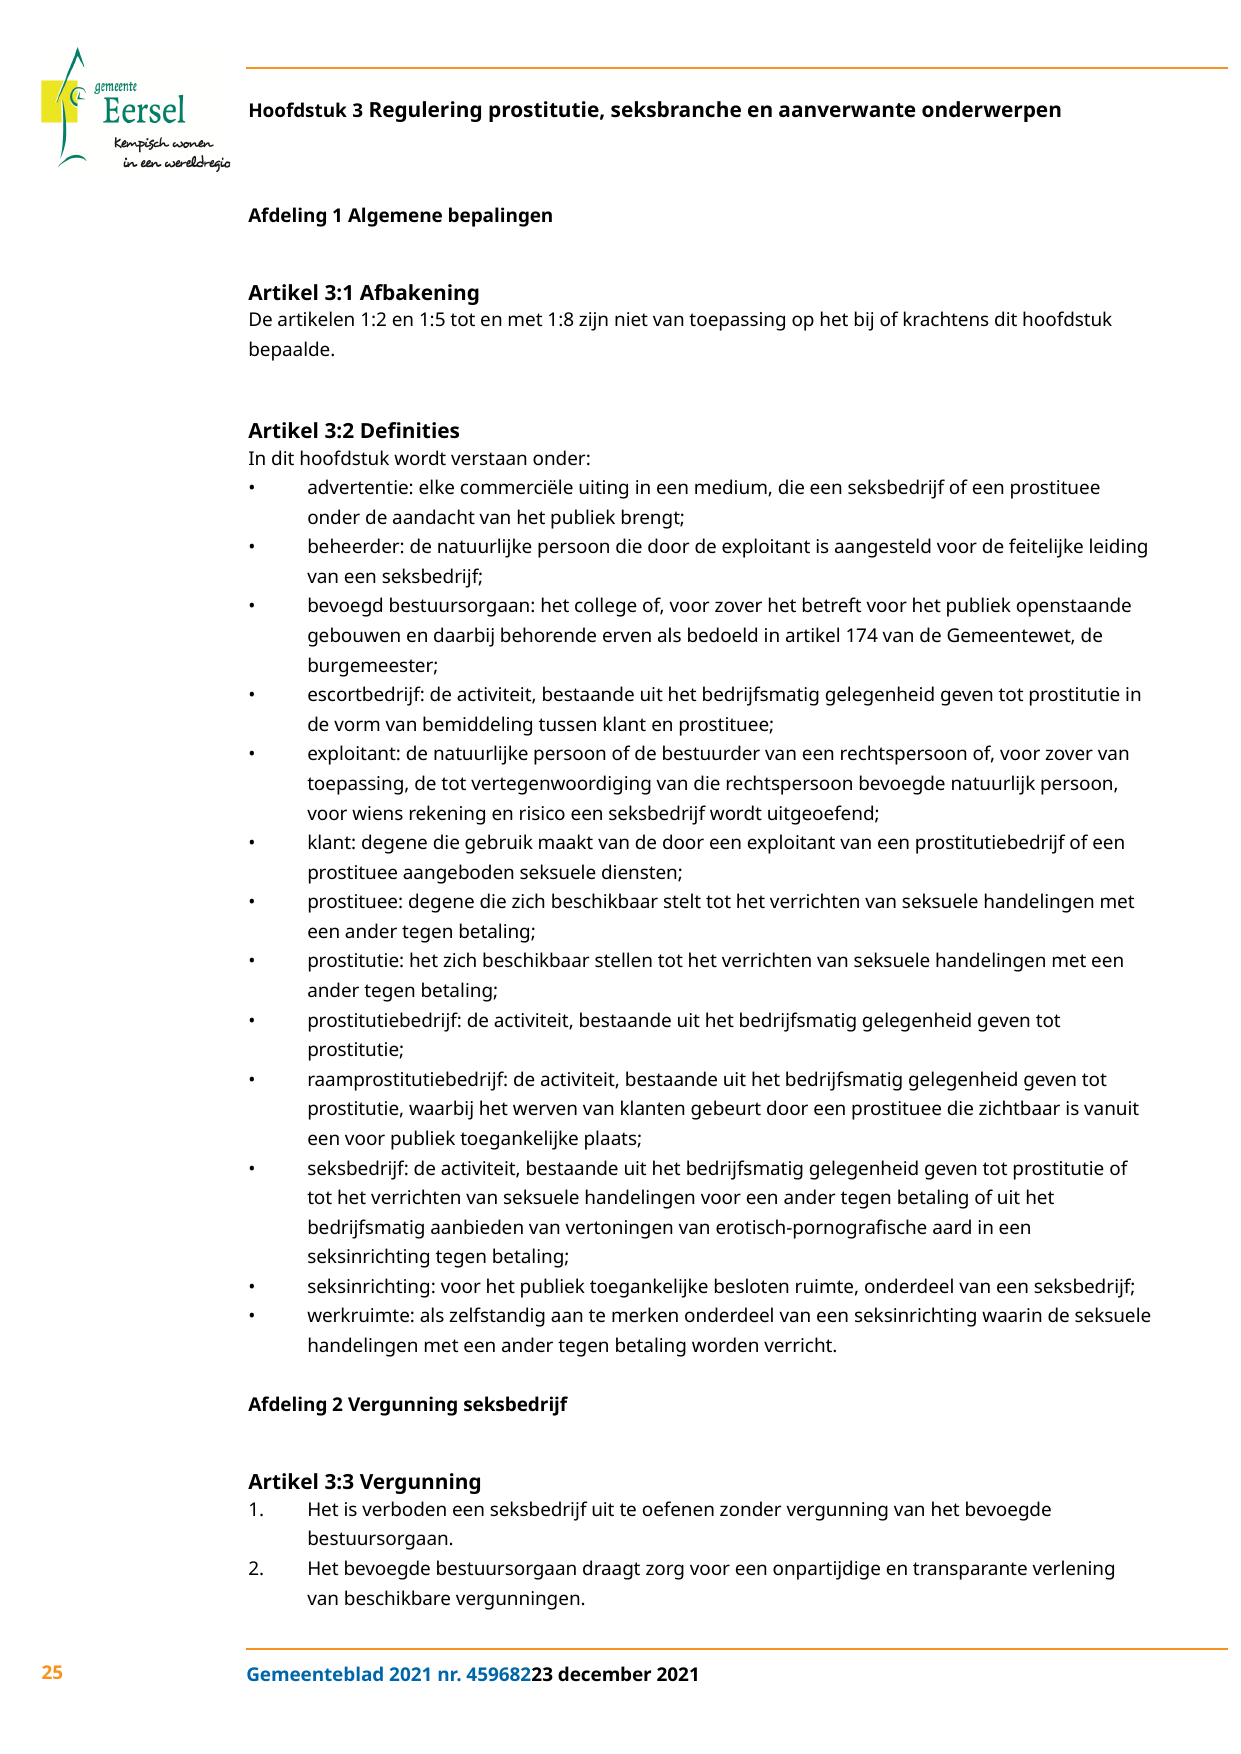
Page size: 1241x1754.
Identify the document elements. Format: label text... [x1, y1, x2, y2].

list seksinrichting: voor het publiek toegankelijke besloten ruimte, onderdeel van een seksbedrijf; [248, 1273, 1152, 1299]
list prostitutie: het zich beschikbaar stellen tot het verrichten van seksuele handelingen met een ander tegen betaling; [248, 948, 1152, 1003]
list advertentie: elke commerciële uiting in een medium, die een seksbedrijf of een prostituee onder de aandacht van het publiek brengt; [248, 474, 1152, 529]
text In dit hoofdstuk wordt verstaan onder: [248, 445, 1152, 470]
list werkruimte: als zelfstandig aan te merken onderdeel van een seksinrichting waarin de seksuele handelingen met een ander tegen betaling worden verricht. [248, 1303, 1152, 1358]
text De artikelen 1:2 en 1:5 tot en met 1:8 zijn niet van toepassing op het bij of krachtens dit hoofdstuk bepaalde. [248, 307, 1152, 362]
list seksbedrijf: de activiteit, bestaande uit het bedrijfsmatig gelegenheid geven tot prostitutie of tot het verrichten van seksuele handelingen voor een ander tegen betaling of uit het bedrijfsmatig aanbieden van vertoningen van erotisch-pornografische aard in een seksinrichting tegen betaling; [248, 1155, 1152, 1269]
list exploitant: de natuurlijke persoon of de bestuurder van een rechtspersoon of, voor zover van toepassing, de tot vertegenwoordiging van die rechtspersoon bevoegde natuurlijk persoon, voor wiens rekening en risico een seksbedrijf wordt uitgeoefend; [248, 741, 1152, 825]
list bevoegd bestuursorgaan: het college of, voor zover het betreft voor het publiek openstaande gebouwen en daarbij behorende erven als bedoeld in artikel 174 van de Gemeentewet, de burgemeester; [248, 593, 1152, 677]
list Het bevoegde bestuursorgaan draagt zorg voor een onpartijdige en transparante verlening van beschikbare vergunningen. [248, 1555, 1152, 1610]
list prostitutiebedrijf: de activiteit, bestaande uit het bedrijfsmatig gelegenheid geven tot prostitutie; [248, 1007, 1152, 1062]
text Afdeling 2 Vergunning seksbedrijf [248, 1391, 1152, 1417]
text Artikel 3:2 Definities [248, 416, 1152, 445]
list beheerder: de natuurlijke persoon die door de exploitant is aangesteld voor de feitelijke leiding van een seksbedrijf; [248, 533, 1152, 589]
list prostituee: degene die zich beschikbaar stelt tot het verrichten van seksuele handelingen met een ander tegen betaling; [248, 888, 1152, 944]
list raamprostitutiebedrijf: de activiteit, bestaande uit het bedrijfsmatig gelegenheid geven tot prostitutie, waarbij het werven van klanten gebeurt door een prostituee die zichtbaar is vanuit een voor publiek toegankelijke plaats; [248, 1066, 1152, 1151]
list Het is verboden een seksbedrijf uit te oefenen zonder vergunning van het bevoegde bestuursorgaan. [248, 1496, 1152, 1551]
text Hoofdstuk 3 Regulering prostitutie, seksbranche en aanverwante onderwerpen [248, 95, 1152, 123]
list klant: degene die gebruik maakt van de door een exploitant van een prostitutiebedrijf of een prostituee aangeboden seksuele diensten; [248, 829, 1152, 884]
text Artikel 3:1 Afbakening [248, 278, 1152, 307]
picture [41, 47, 231, 172]
text Artikel 3:3 Vergunning [248, 1467, 1152, 1496]
text Afdeling 1 Algemene bepalingen [248, 202, 1152, 228]
list escortbedrijf: de activiteit, bestaande uit het bedrijfsmatig gelegenheid geven tot prostitutie in de vorm van bemiddeling tussen klant en prostituee; [248, 681, 1152, 737]
